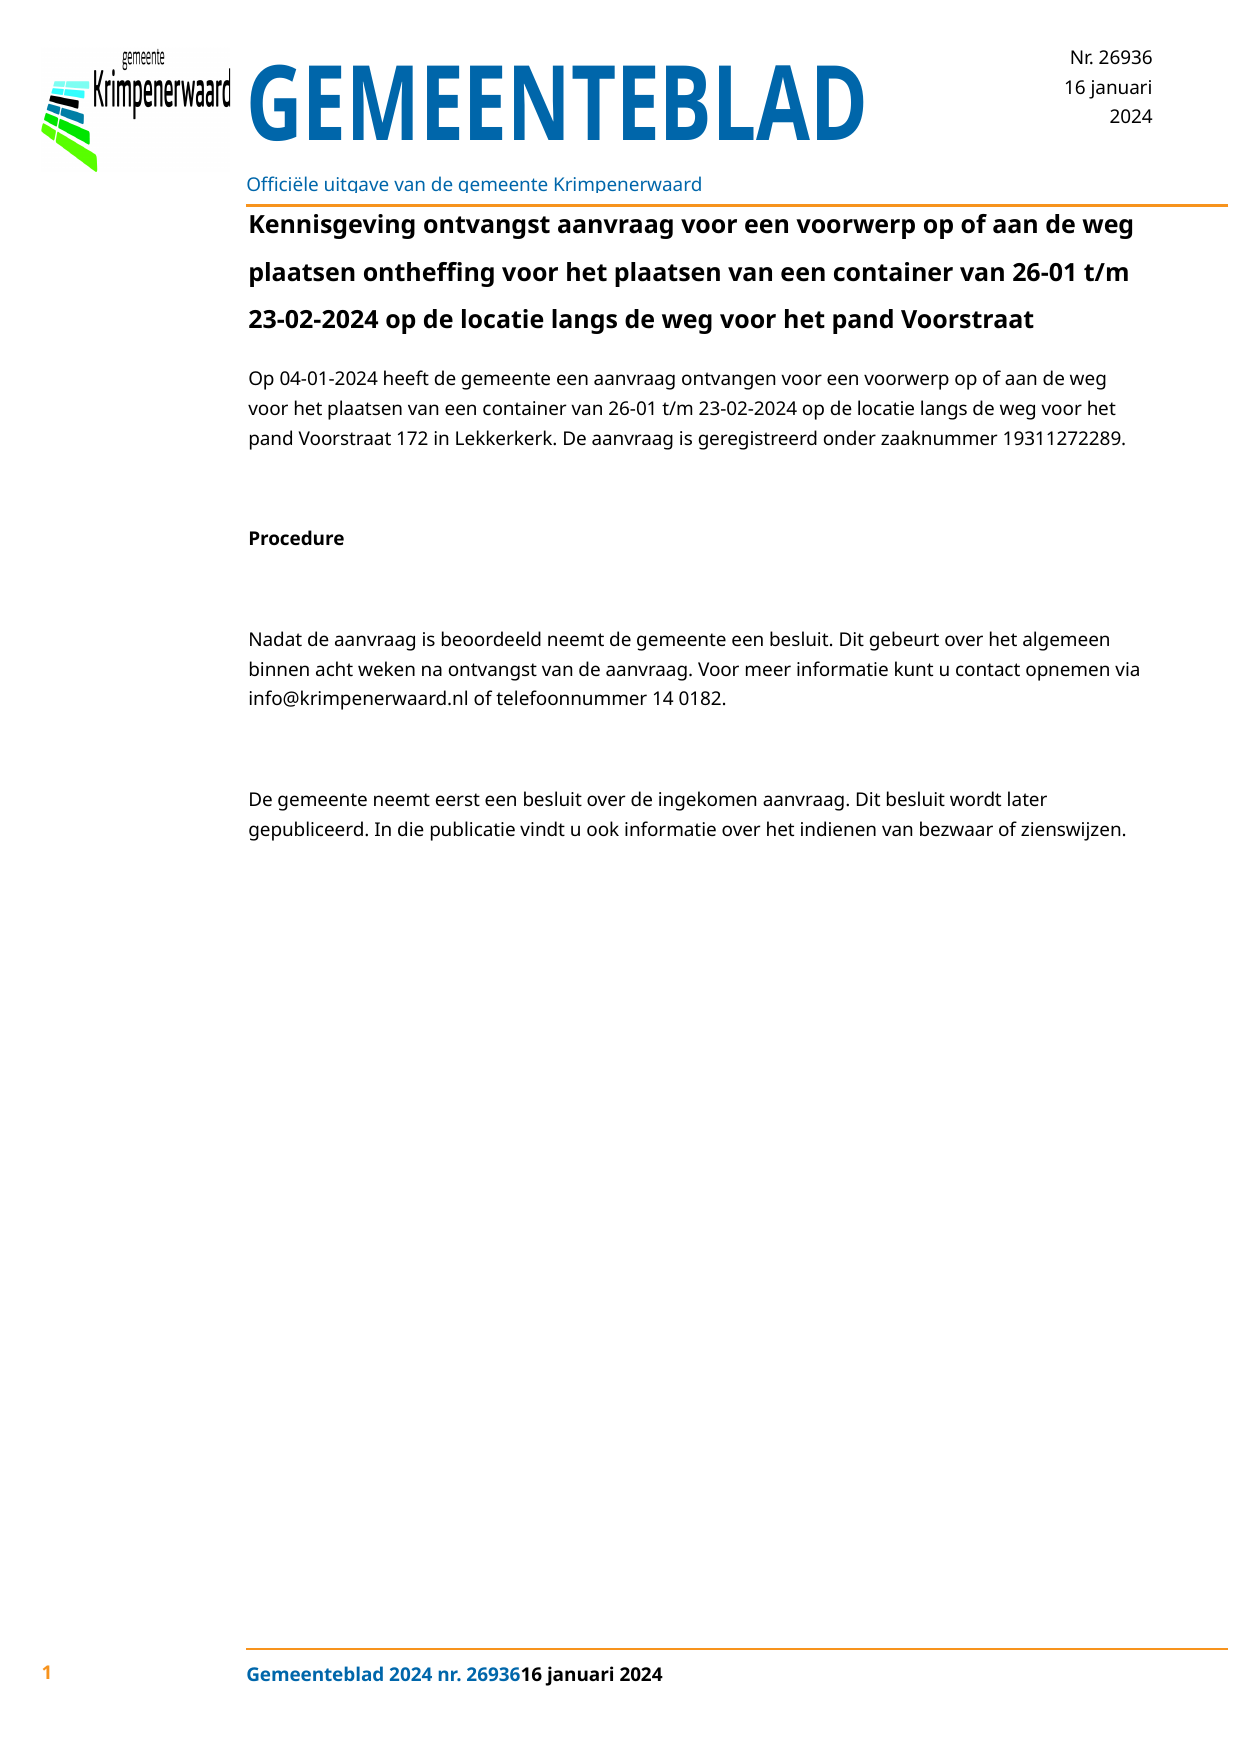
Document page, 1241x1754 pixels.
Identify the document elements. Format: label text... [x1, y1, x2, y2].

text Procedure [248, 526, 1152, 551]
text De gemeente neemt eerst een besluit over de ingekomen aanvraag. Dit besluit wordt later gepubliceerd. In die publicatie vindt u ook informatie over het indienen van bezwaar of zienswijzen. [248, 786, 1152, 842]
text Nadat de aanvraag is beoordeeld neemt de gemeente een besluit. Dit gebeurt over het algemeen binnen acht weken na ontvangst van de aanvraag. Voor meer informatie kunt u contact opnemen via info@krimpenerwaard.nl of telefoonnummer 14 0182. [248, 626, 1152, 711]
text Op 04-01-2024 heeft de gemeente een aanvraag ontvangen voor een voorwerp op of aan de weg voor het plaatsen van een container van 26-01 t/m 23-02-2024 op de locatie langs de weg voor het pand Voorstraat 172 in Lekkerkerk. De aanvraag is geregistreerd onder zaaknummer 19311272289. [248, 366, 1152, 450]
text Kennisgeving ontvangst aanvraag voor een voorwerp op of aan de weg plaatsen ontheffing voor het plaatsen van een container van 26-01 t/m 23-02-2024 op de locatie langs de weg voor het pand Voorstraat [248, 207, 1152, 336]
picture [41, 47, 231, 172]
